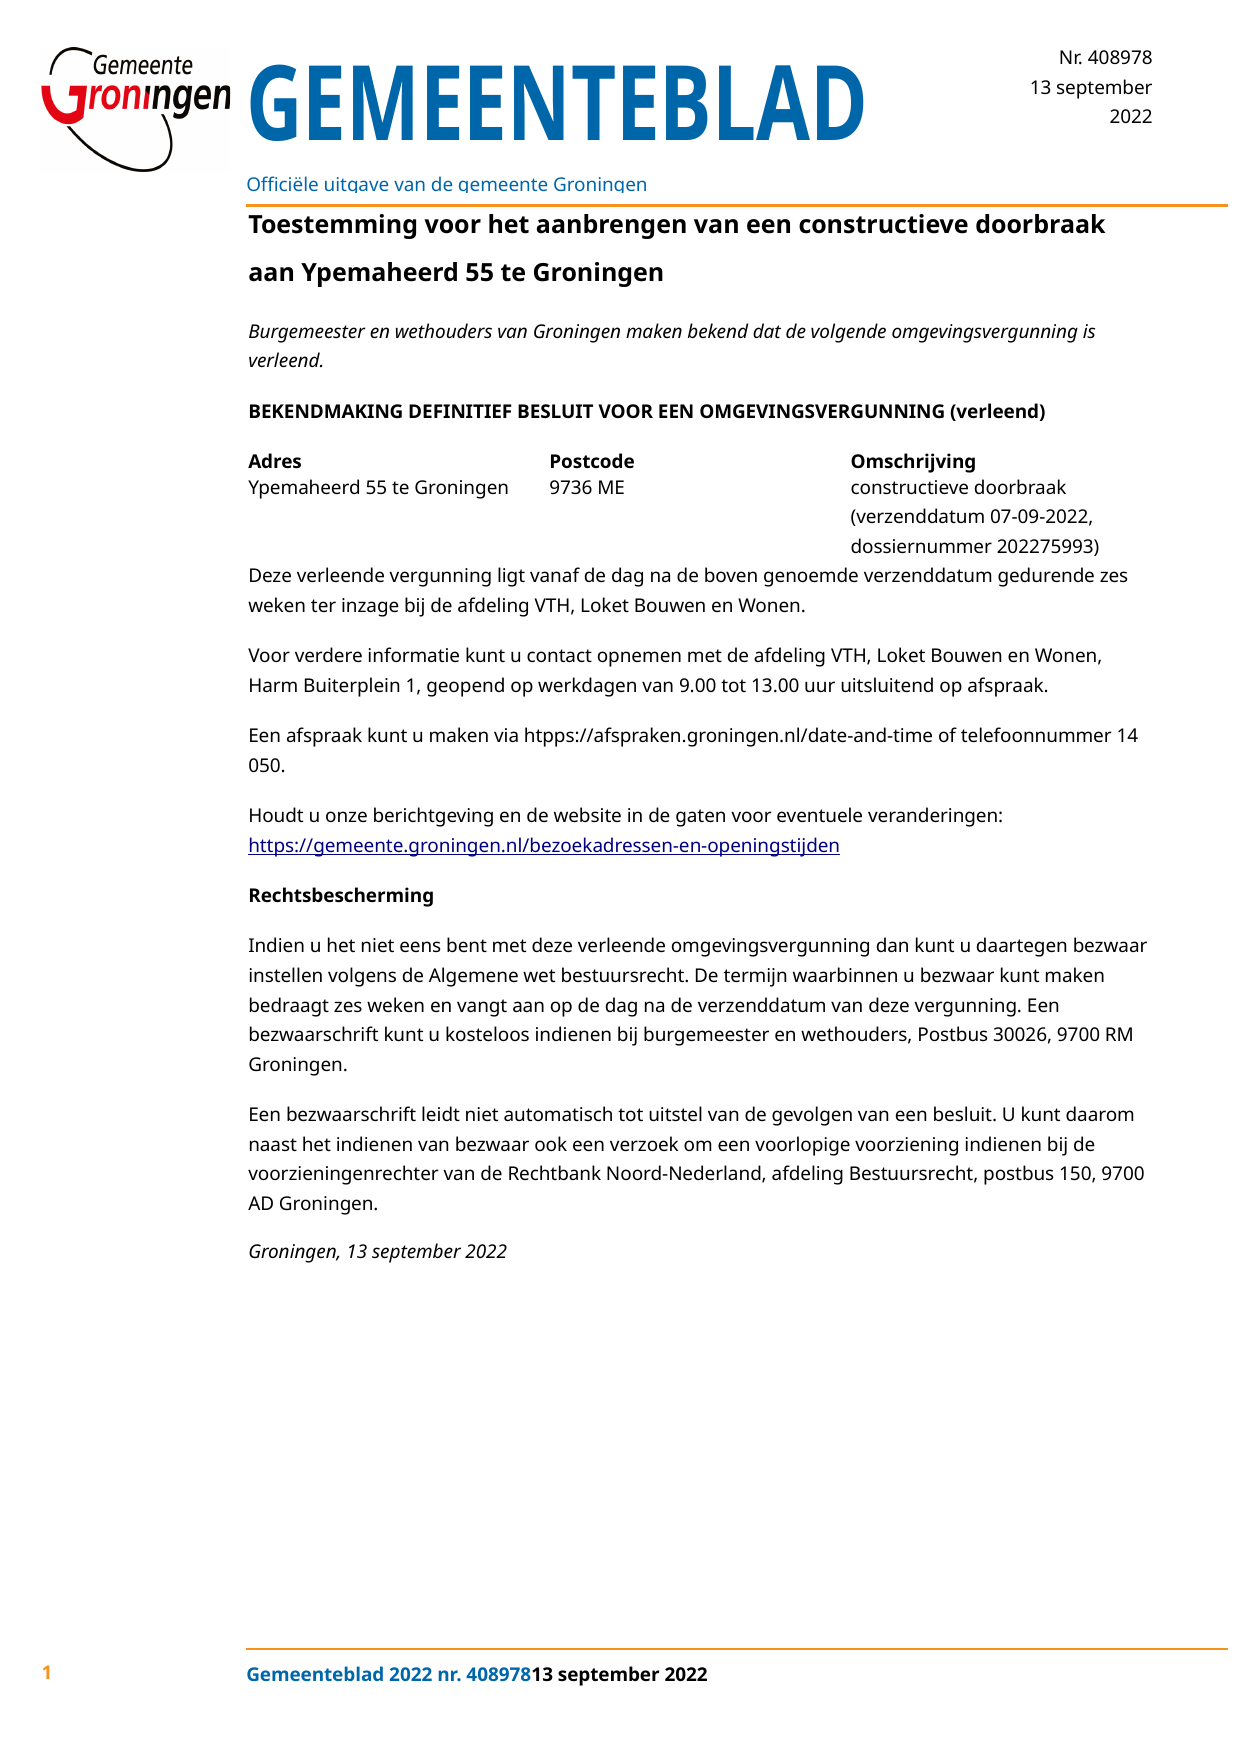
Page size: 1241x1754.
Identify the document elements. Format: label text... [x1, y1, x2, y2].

picture [41, 47, 231, 172]
text Toestemming voor het aanbrengen van een constructieve doorbraak aan Ypemaheerd 55 te Groningen [248, 207, 1152, 288]
text Houdt u onze berichtgeving en de website in de gaten voor eventuele veranderingen: https://gemeente.groningen.nl/bezoekadressen-en-openingstijden [248, 802, 1152, 858]
text Rechtsbescherming [248, 882, 1152, 908]
table_cell constructieve doorbraak (verzenddatum 07-09-2022, dossiernummer 202275993) [850, 474, 1152, 559]
text Indien u het niet eens bent met deze verleende omgevingsvergunning dan kunt u daartegen bezwaar instellen volgens de Algemene wet bestuursrecht. De termijn waarbinnen u bezwaar kunt maken bedraagt zes weken en vangt aan op de dag na de verzenddatum van deze vergunning. Een bezwaarschrift kunt u kosteloos indienen bij burgemeester en wethouders, Postbus 30026, 9700 RM Groningen. [248, 933, 1152, 1077]
text Burgemeester en wethouders van Groningen maken bekend dat de volgende omgevingsvergunning is verleend. [248, 318, 1152, 373]
table_header Adres [248, 449, 549, 474]
table_cell Ypemaheerd 55 te Groningen [248, 474, 549, 559]
text Voor verdere informatie kunt u contact opnemen met de afdeling VTH, Loket Bouwen en Wonen, Harm Buiterplein 1, geopend op werkdagen van 9.00 tot 13.00 uur uitsluitend op afspraak. [248, 642, 1152, 698]
table_cell 9736 ME [549, 474, 850, 559]
text Een bezwaarschrift leidt niet automatisch tot uitstel van de gevolgen van een besluit. U kunt daarom naast het indienen van bezwaar ook een verzoek om een voorlopige voorziening indienen bij de voorzieningenrechter van de Rechtbank Noord-Nederland, afdeling Bestuursrecht, postbus 150, 9700 AD Groningen. [248, 1101, 1152, 1216]
table_header Postcode [549, 449, 850, 474]
text BEKENDMAKING DEFINITIEF BESLUIT VOOR EEN OMGEVINGSVERGUNNING (verleend) [248, 398, 1152, 424]
text Een afspraak kunt u maken via htpps://afspraken.groningen.nl/date-and-time of telefoonnummer 14 050. [248, 722, 1152, 778]
text Groningen, 13 september 2022 [248, 1238, 1152, 1264]
text Deze verleende vergunning ligt vanaf de dag na de boven genoemde verzenddatum gedurende zes weken ter inzage bij de afdeling VTH, Loket Bouwen en Wonen. [248, 562, 1152, 618]
table_header Omschrijving [850, 449, 1152, 474]
